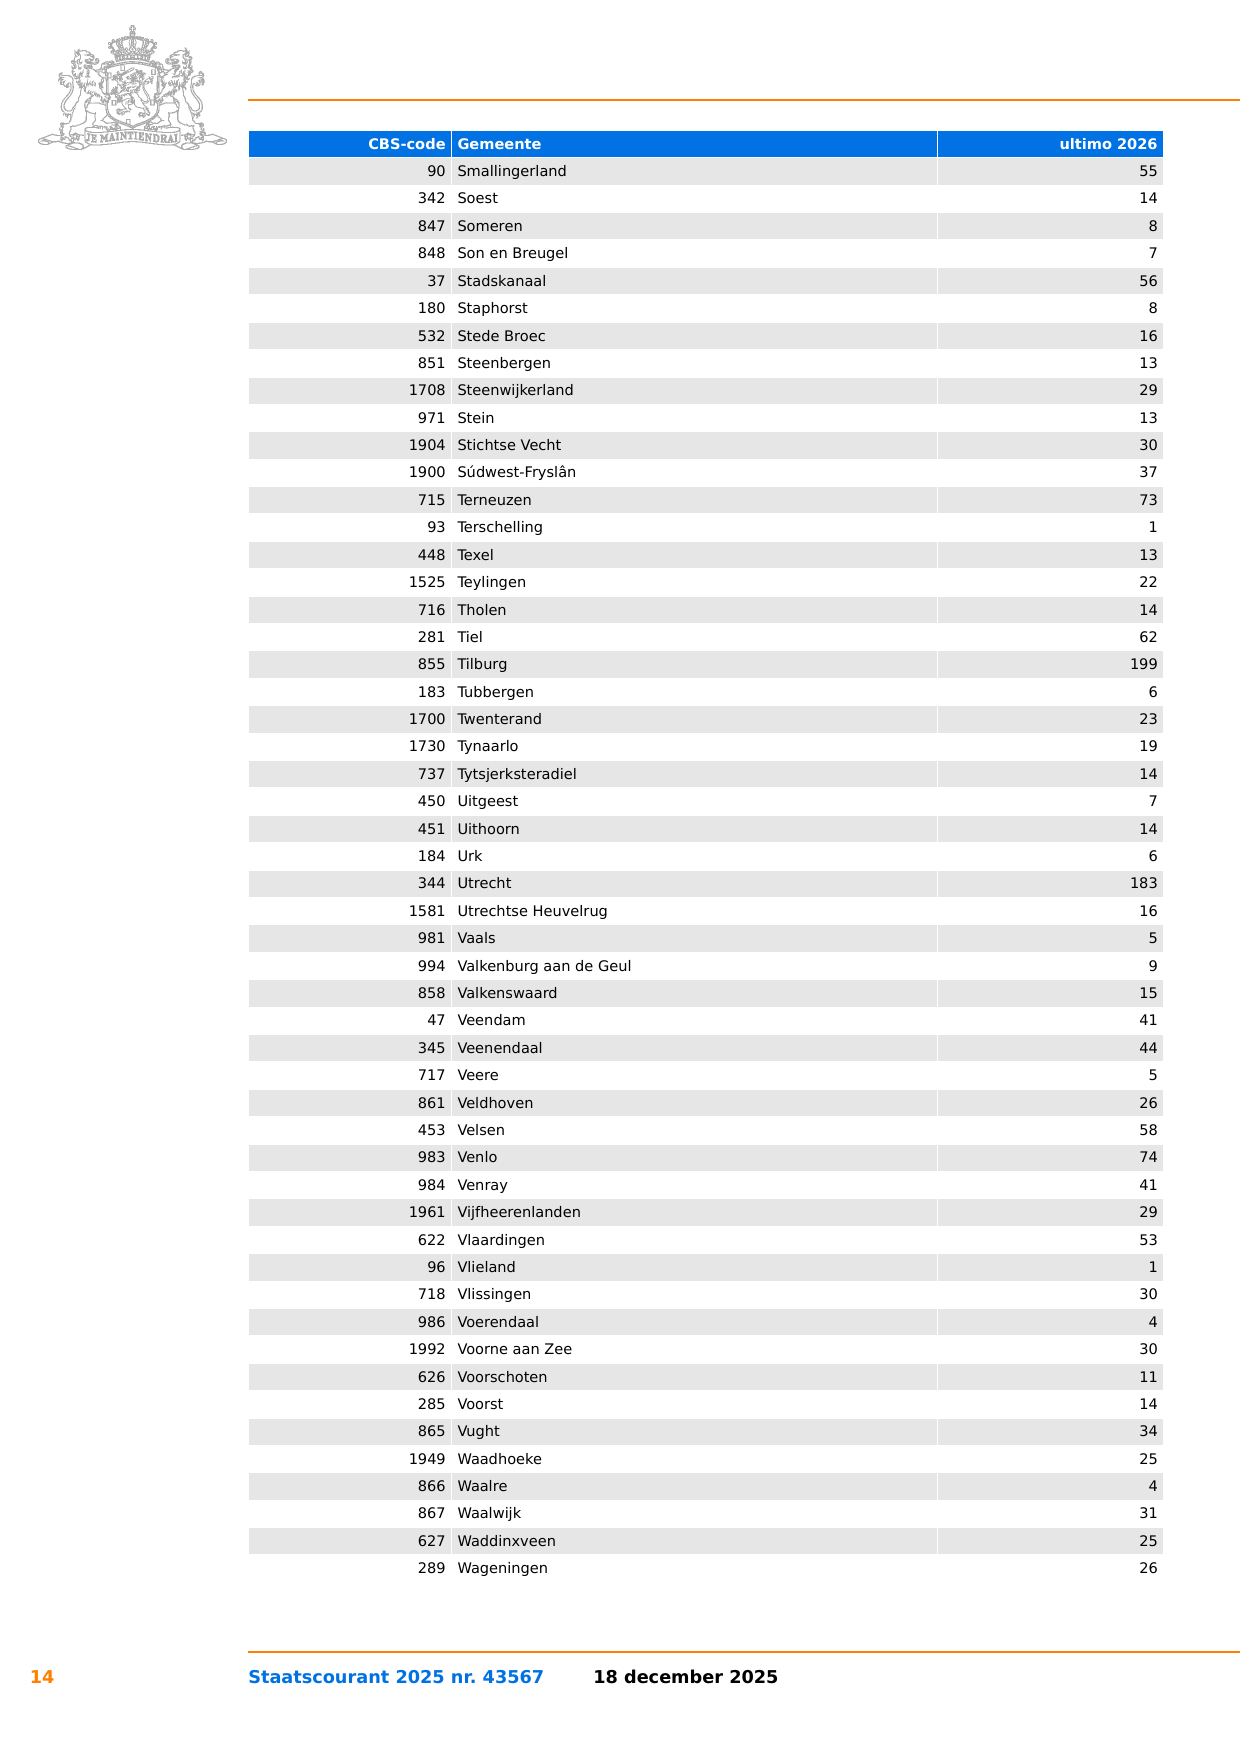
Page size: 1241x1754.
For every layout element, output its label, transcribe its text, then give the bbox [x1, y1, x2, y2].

table_cell 23 [938, 706, 1163, 733]
table_cell Tubbergen [452, 679, 937, 705]
table_cell 7 [938, 241, 1163, 267]
table_cell 718 [249, 1282, 451, 1308]
table_cell Uithoorn [452, 816, 937, 842]
table_cell 93 [249, 515, 451, 541]
table_cell 26 [938, 1090, 1163, 1116]
table_cell 180 [249, 295, 451, 322]
table_cell Vijfheerenlanden [452, 1199, 937, 1226]
table_cell 451 [249, 816, 451, 842]
table_cell Tholen [452, 597, 937, 623]
table_cell 4 [938, 1309, 1163, 1335]
table_cell 7 [938, 789, 1163, 815]
table_cell Urk [452, 843, 937, 869]
table_cell Valkenswaard [452, 980, 937, 1007]
table_header Gemeente [452, 131, 937, 157]
table_cell 62 [938, 624, 1163, 650]
table_cell Vlaardingen [452, 1227, 937, 1253]
table_cell Soest [452, 186, 937, 212]
table_cell Steenwijkerland [452, 378, 937, 404]
table_cell 25 [938, 1528, 1163, 1554]
table_cell 29 [938, 378, 1163, 404]
table_cell Son en Breugel [452, 241, 937, 267]
table_cell 5 [938, 925, 1163, 952]
table_header CBS-code [249, 131, 451, 157]
table_cell 29 [938, 1199, 1163, 1226]
table_cell 448 [249, 542, 451, 568]
table_cell Valkenburg aan de Geul [452, 953, 937, 979]
table_cell 22 [938, 569, 1163, 596]
table_cell Tiel [452, 624, 937, 650]
table_cell 1992 [249, 1336, 451, 1363]
table_cell 861 [249, 1090, 451, 1116]
table_cell Waddinxveen [452, 1528, 937, 1554]
table_cell 13 [938, 405, 1163, 431]
table_cell Venray [452, 1172, 937, 1198]
table_cell Veenendaal [452, 1035, 937, 1061]
table_cell 627 [249, 1528, 451, 1554]
table_cell 847 [249, 213, 451, 239]
table_cell 4 [938, 1473, 1163, 1500]
table_cell 73 [938, 487, 1163, 513]
table_cell 47 [249, 1008, 451, 1034]
table_cell 14 [938, 816, 1163, 842]
table_cell 1961 [249, 1199, 451, 1226]
table_cell 848 [249, 241, 451, 267]
table_cell Voorst [452, 1391, 937, 1417]
table_cell Terneuzen [452, 487, 937, 513]
table_cell 184 [249, 843, 451, 869]
table_cell Texel [452, 542, 937, 568]
table_cell 281 [249, 624, 451, 650]
table_cell 15 [938, 980, 1163, 1007]
table_cell 450 [249, 789, 451, 815]
table_cell Teylingen [452, 569, 937, 596]
table_cell 26 [938, 1556, 1163, 1582]
table_cell 981 [249, 925, 451, 952]
table_cell 9 [938, 953, 1163, 979]
table_cell 25 [938, 1446, 1163, 1472]
table_cell Someren [452, 213, 937, 239]
table_cell 58 [938, 1117, 1163, 1143]
table_cell Veere [452, 1063, 937, 1089]
table_cell 6 [938, 679, 1163, 705]
table_cell 867 [249, 1501, 451, 1527]
table_cell 971 [249, 405, 451, 431]
table_cell Waalre [452, 1473, 937, 1500]
table_cell 5 [938, 1063, 1163, 1089]
table_cell Waadhoeke [452, 1446, 937, 1472]
table_cell Voerendaal [452, 1309, 937, 1335]
table_cell Súdwest-Fryslân [452, 460, 937, 486]
table_cell Tynaarlo [452, 734, 937, 760]
table_cell 984 [249, 1172, 451, 1198]
table_cell Utrecht [452, 871, 937, 897]
table_cell Steenbergen [452, 350, 937, 376]
table_cell 717 [249, 1063, 451, 1089]
table_cell 865 [249, 1419, 451, 1445]
table_cell 986 [249, 1309, 451, 1335]
table_cell 342 [249, 186, 451, 212]
table_cell Veldhoven [452, 1090, 937, 1116]
table_cell 30 [938, 1282, 1163, 1308]
table_cell Smallingerland [452, 158, 937, 185]
table_cell 1949 [249, 1446, 451, 1472]
table_cell 183 [249, 679, 451, 705]
table_cell 289 [249, 1556, 451, 1582]
table_cell 1525 [249, 569, 451, 596]
table_cell Vught [452, 1419, 937, 1445]
table_cell 344 [249, 871, 451, 897]
table_cell 1700 [249, 706, 451, 733]
table_cell 858 [249, 980, 451, 1007]
table_cell 30 [938, 1336, 1163, 1363]
table_cell 1900 [249, 460, 451, 486]
table_header ultimo 2026 [938, 131, 1163, 157]
table_cell Stein [452, 405, 937, 431]
table_cell 6 [938, 843, 1163, 869]
table_cell 8 [938, 213, 1163, 239]
table_cell 37 [249, 268, 451, 294]
table_cell 716 [249, 597, 451, 623]
table_cell 855 [249, 651, 451, 678]
table_cell Voorne aan Zee [452, 1336, 937, 1363]
table_cell Stede Broec [452, 323, 937, 349]
table_cell 96 [249, 1254, 451, 1281]
table_cell 626 [249, 1364, 451, 1390]
table_cell Terschelling [452, 515, 937, 541]
table_cell 983 [249, 1145, 451, 1171]
table_cell 199 [938, 651, 1163, 678]
table_cell 1 [938, 515, 1163, 541]
table_cell 1 [938, 1254, 1163, 1281]
table_cell 532 [249, 323, 451, 349]
table_cell 16 [938, 323, 1163, 349]
table_cell 14 [938, 761, 1163, 787]
table_cell 74 [938, 1145, 1163, 1171]
table_cell 11 [938, 1364, 1163, 1390]
table_cell 737 [249, 761, 451, 787]
table_cell 866 [249, 1473, 451, 1500]
table_cell 14 [938, 1391, 1163, 1417]
table_cell 16 [938, 898, 1163, 924]
table_cell Wageningen [452, 1556, 937, 1582]
table_cell 34 [938, 1419, 1163, 1445]
table_cell 31 [938, 1501, 1163, 1527]
table_cell 994 [249, 953, 451, 979]
table_cell Staphorst [452, 295, 937, 322]
table_cell 13 [938, 350, 1163, 376]
table_cell 14 [938, 186, 1163, 212]
table_cell 41 [938, 1172, 1163, 1198]
table_cell Stadskanaal [452, 268, 937, 294]
table_cell 37 [938, 460, 1163, 486]
table_cell 285 [249, 1391, 451, 1417]
table_cell 1581 [249, 898, 451, 924]
table_cell Voorschoten [452, 1364, 937, 1390]
table_cell Tilburg [452, 651, 937, 678]
table_cell 30 [938, 432, 1163, 459]
table_cell 13 [938, 542, 1163, 568]
table_cell 183 [938, 871, 1163, 897]
table_cell 622 [249, 1227, 451, 1253]
table_cell Uitgeest [452, 789, 937, 815]
table_cell 453 [249, 1117, 451, 1143]
table_cell 19 [938, 734, 1163, 760]
table_cell Vlissingen [452, 1282, 937, 1308]
table_cell 851 [249, 350, 451, 376]
table_cell 90 [249, 158, 451, 185]
table_cell Venlo [452, 1145, 937, 1171]
table_cell 8 [938, 295, 1163, 322]
table_cell 14 [938, 597, 1163, 623]
table_cell Tytsjerksteradiel [452, 761, 937, 787]
table_cell 1730 [249, 734, 451, 760]
table_cell Waalwijk [452, 1501, 937, 1527]
table_cell Vlieland [452, 1254, 937, 1281]
table_cell Stichtse Vecht [452, 432, 937, 459]
table_cell 1708 [249, 378, 451, 404]
table_cell Veendam [452, 1008, 937, 1034]
table_cell 41 [938, 1008, 1163, 1034]
table_cell Vaals [452, 925, 937, 952]
table_cell 44 [938, 1035, 1163, 1061]
table_cell 1904 [249, 432, 451, 459]
table_cell 56 [938, 268, 1163, 294]
table_cell 715 [249, 487, 451, 513]
table_cell 345 [249, 1035, 451, 1061]
picture [38, 25, 227, 150]
table_cell 53 [938, 1227, 1163, 1253]
table_cell 55 [938, 158, 1163, 185]
table_cell Utrechtse Heuvelrug [452, 898, 937, 924]
table_cell Velsen [452, 1117, 937, 1143]
table_cell Twenterand [452, 706, 937, 733]
